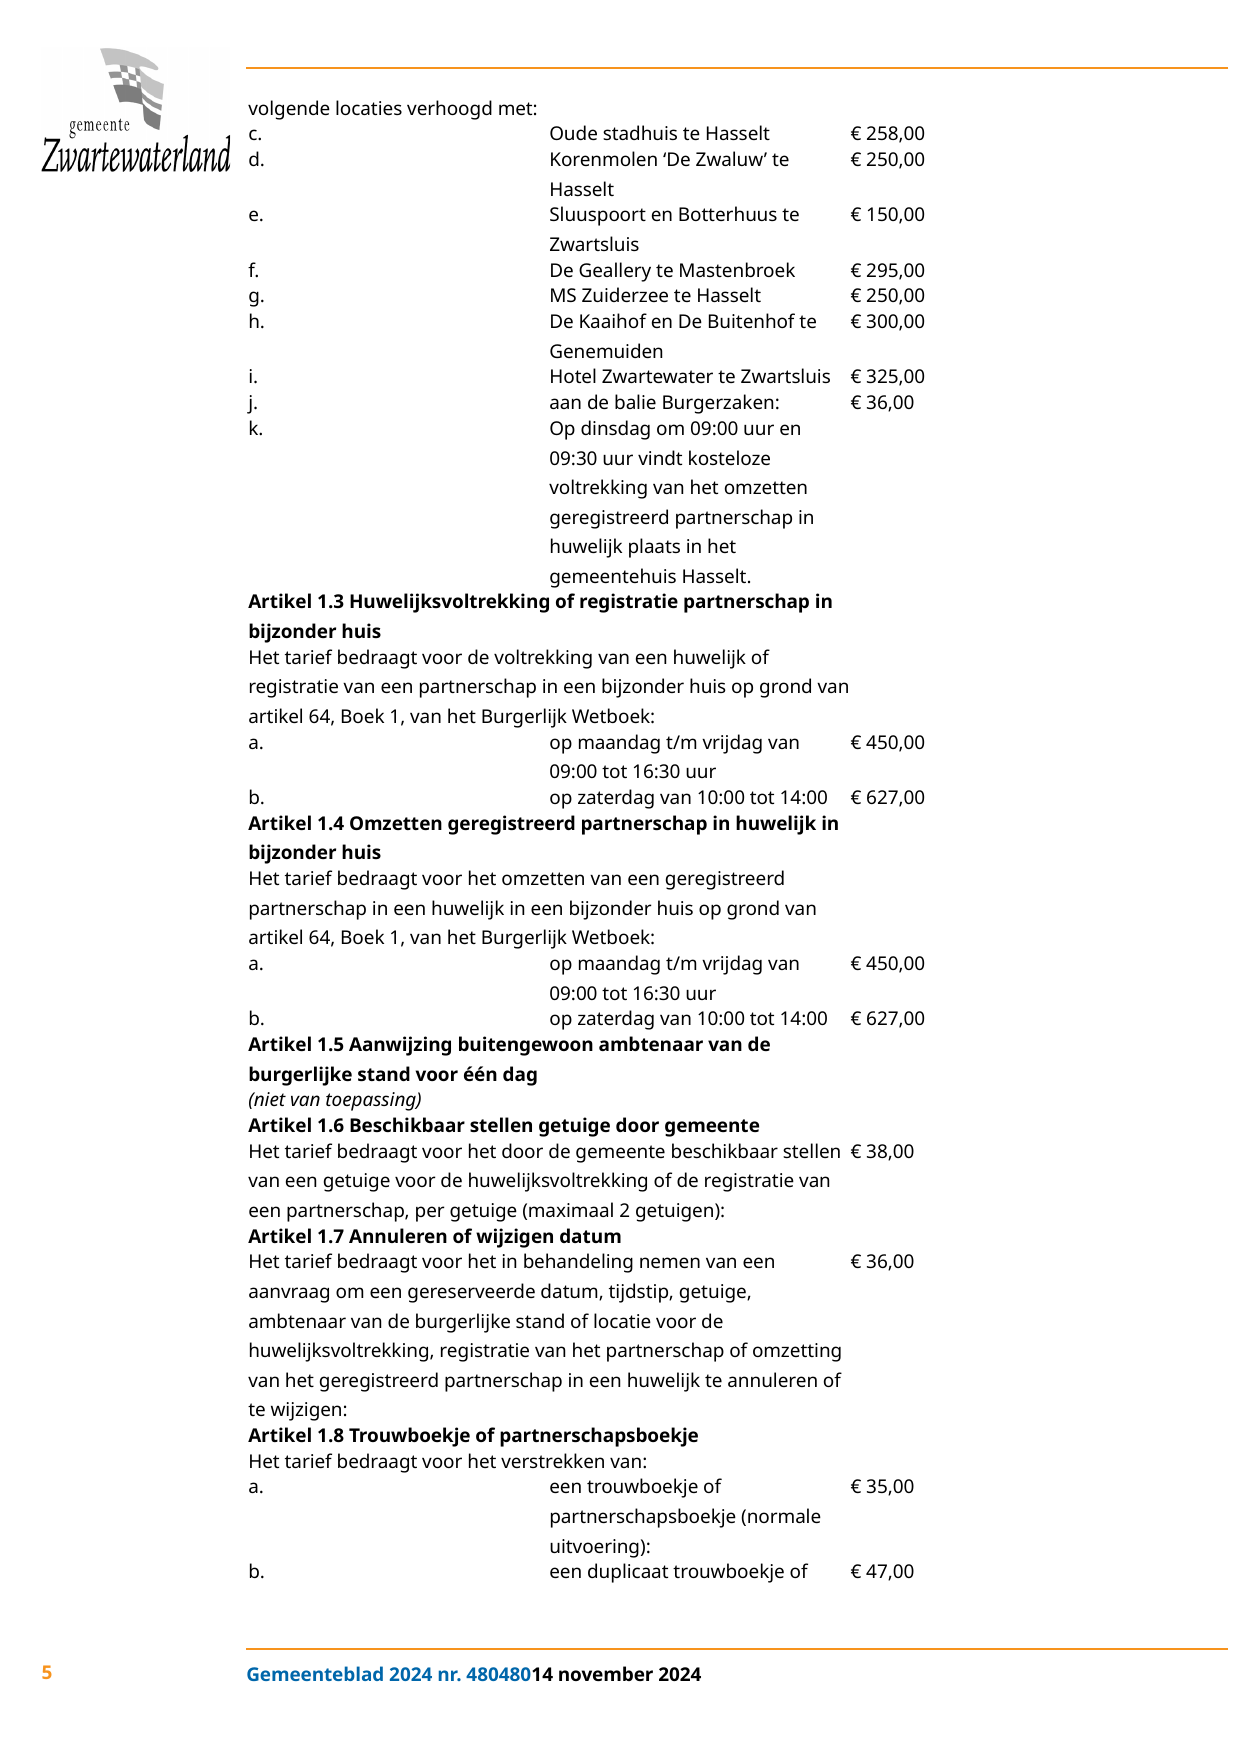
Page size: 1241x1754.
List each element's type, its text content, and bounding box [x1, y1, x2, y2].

table_cell op zaterdag van 10:00 tot 14:00 [549, 784, 850, 810]
table_cell a. [248, 950, 549, 1006]
table_cell [850, 95, 1152, 121]
table_cell € 35,00 [850, 1474, 1152, 1559]
table_cell Artikel 1.4 Omzetten geregistreerd partnerschap in huwelijk in bijzonder huis [248, 810, 850, 865]
table_cell Het tarief bedraagt voor het verstrekken van: [248, 1448, 850, 1474]
table_cell op zaterdag van 10:00 tot 14:00 [549, 1006, 850, 1031]
table_cell [850, 415, 1152, 589]
table_cell € 36,00 [850, 1249, 1152, 1422]
table_cell De Kaaihof en De Buitenhof te Genemuiden [549, 308, 850, 364]
table_cell Korenmolen ‘De Zwaluw’ te Hasselt [549, 146, 850, 202]
table_cell f. [248, 257, 549, 283]
table_cell € 325,00 [850, 364, 1152, 389]
table_cell c. [248, 121, 549, 146]
table_cell Op dinsdag om 09:00 uur en 09:30 uur vindt kosteloze voltrekking van het omzetten geregistreerd partnerschap in huwelijk plaats in het gemeentehuis Hasselt. [549, 415, 850, 589]
table_cell h. [248, 308, 549, 364]
table_cell [850, 865, 1152, 950]
table_cell [850, 810, 1152, 865]
table_cell [850, 1087, 1152, 1112]
table_cell op maandag t/m vrijdag van 09:00 tot 16:30 uur [549, 729, 850, 784]
table_cell € 450,00 [850, 729, 1152, 784]
table_cell € 295,00 [850, 257, 1152, 283]
table_cell MS Zuiderzee te Hasselt [549, 283, 850, 308]
table_cell b. [248, 1559, 549, 1584]
table_cell (niet van toepassing) [248, 1087, 850, 1112]
table_cell De Geallery te Mastenbroek [549, 257, 850, 283]
table_cell € 38,00 [850, 1138, 1152, 1223]
table_cell [850, 1422, 1152, 1448]
table_cell [850, 1112, 1152, 1138]
table_cell Het tarief bedraagt voor het in behandeling nemen van een aanvraag om een gereserveerde datum, tijdstip, getuige, ambtenaar van de burgerlijke stand of locatie voor de huwelijksvoltrekking, registratie van het partnerschap of omzetting van het geregistreerd partnerschap in een huwelijk te annuleren of te wijzigen: [248, 1249, 850, 1422]
table_cell € 627,00 [850, 1006, 1152, 1031]
table_cell € 47,00 [850, 1559, 1152, 1584]
table_cell Artikel 1.8 Trouwboekje of partnerschapsboekje [248, 1422, 850, 1448]
table_cell [850, 1031, 1152, 1087]
table_cell volgende locaties verhoogd met: [248, 95, 850, 121]
table_cell € 258,00 [850, 121, 1152, 146]
table_cell b. [248, 784, 549, 810]
table_cell een trouwboekje of partnerschapsboekje (normale uitvoering): [549, 1474, 850, 1559]
table_cell k. [248, 415, 549, 589]
table_cell Artikel 1.5 Aanwijzing buitengewoon ambtenaar van de burgerlijke stand voor één dag [248, 1031, 850, 1087]
table_cell aan de balie Burgerzaken: [549, 389, 850, 415]
table_cell € 450,00 [850, 950, 1152, 1006]
table_cell Oude stadhuis te Hasselt [549, 121, 850, 146]
table_cell € 36,00 [850, 389, 1152, 415]
table_cell b. [248, 1006, 549, 1031]
table_cell Het tarief bedraagt voor de voltrekking van een huwelijk of registratie van een partnerschap in een bijzonder huis op grond van artikel 64, Boek 1, van het Burgerlijk Wetboek: [248, 644, 850, 729]
table_cell a. [248, 729, 549, 784]
table_cell i. [248, 364, 549, 389]
table_cell € 150,00 [850, 202, 1152, 257]
table_cell Artikel 1.7 Annuleren of wijzigen datum [248, 1223, 850, 1249]
table_cell Het tarief bedraagt voor het omzetten van een geregistreerd partnerschap in een huwelijk in een bijzonder huis op grond van artikel 64, Boek 1, van het Burgerlijk Wetboek: [248, 865, 850, 950]
table_cell d. [248, 146, 549, 202]
table_cell [850, 644, 1152, 729]
table_cell g. [248, 283, 549, 308]
table_cell € 250,00 [850, 146, 1152, 202]
table_cell a. [248, 1474, 549, 1559]
table_cell Het tarief bedraagt voor het door de gemeente beschikbaar stellen van een getuige voor de huwelijksvoltrekking of de registratie van een partnerschap, per getuige (maximaal 2 getuigen): [248, 1138, 850, 1223]
table_cell Artikel 1.6 Beschikbaar stellen getuige door gemeente [248, 1112, 850, 1138]
table_cell Hotel Zwartewater te Zwartsluis [549, 364, 850, 389]
table_cell j. [248, 389, 549, 415]
picture [41, 47, 231, 172]
table_cell Artikel 1.3 Huwelijksvoltrekking of registratie partnerschap in bijzonder huis [248, 589, 850, 644]
table_cell [850, 589, 1152, 644]
table_cell [850, 1448, 1152, 1474]
table_cell € 627,00 [850, 784, 1152, 810]
table_cell [850, 1223, 1152, 1249]
table_cell € 300,00 [850, 308, 1152, 364]
table_cell op maandag t/m vrijdag van 09:00 tot 16:30 uur [549, 950, 850, 1006]
table_cell € 250,00 [850, 283, 1152, 308]
table_cell Sluuspoort en Botterhuus te Zwartsluis [549, 202, 850, 257]
table_cell e. [248, 202, 549, 257]
table_cell een duplicaat trouwboekje of [549, 1559, 850, 1584]
